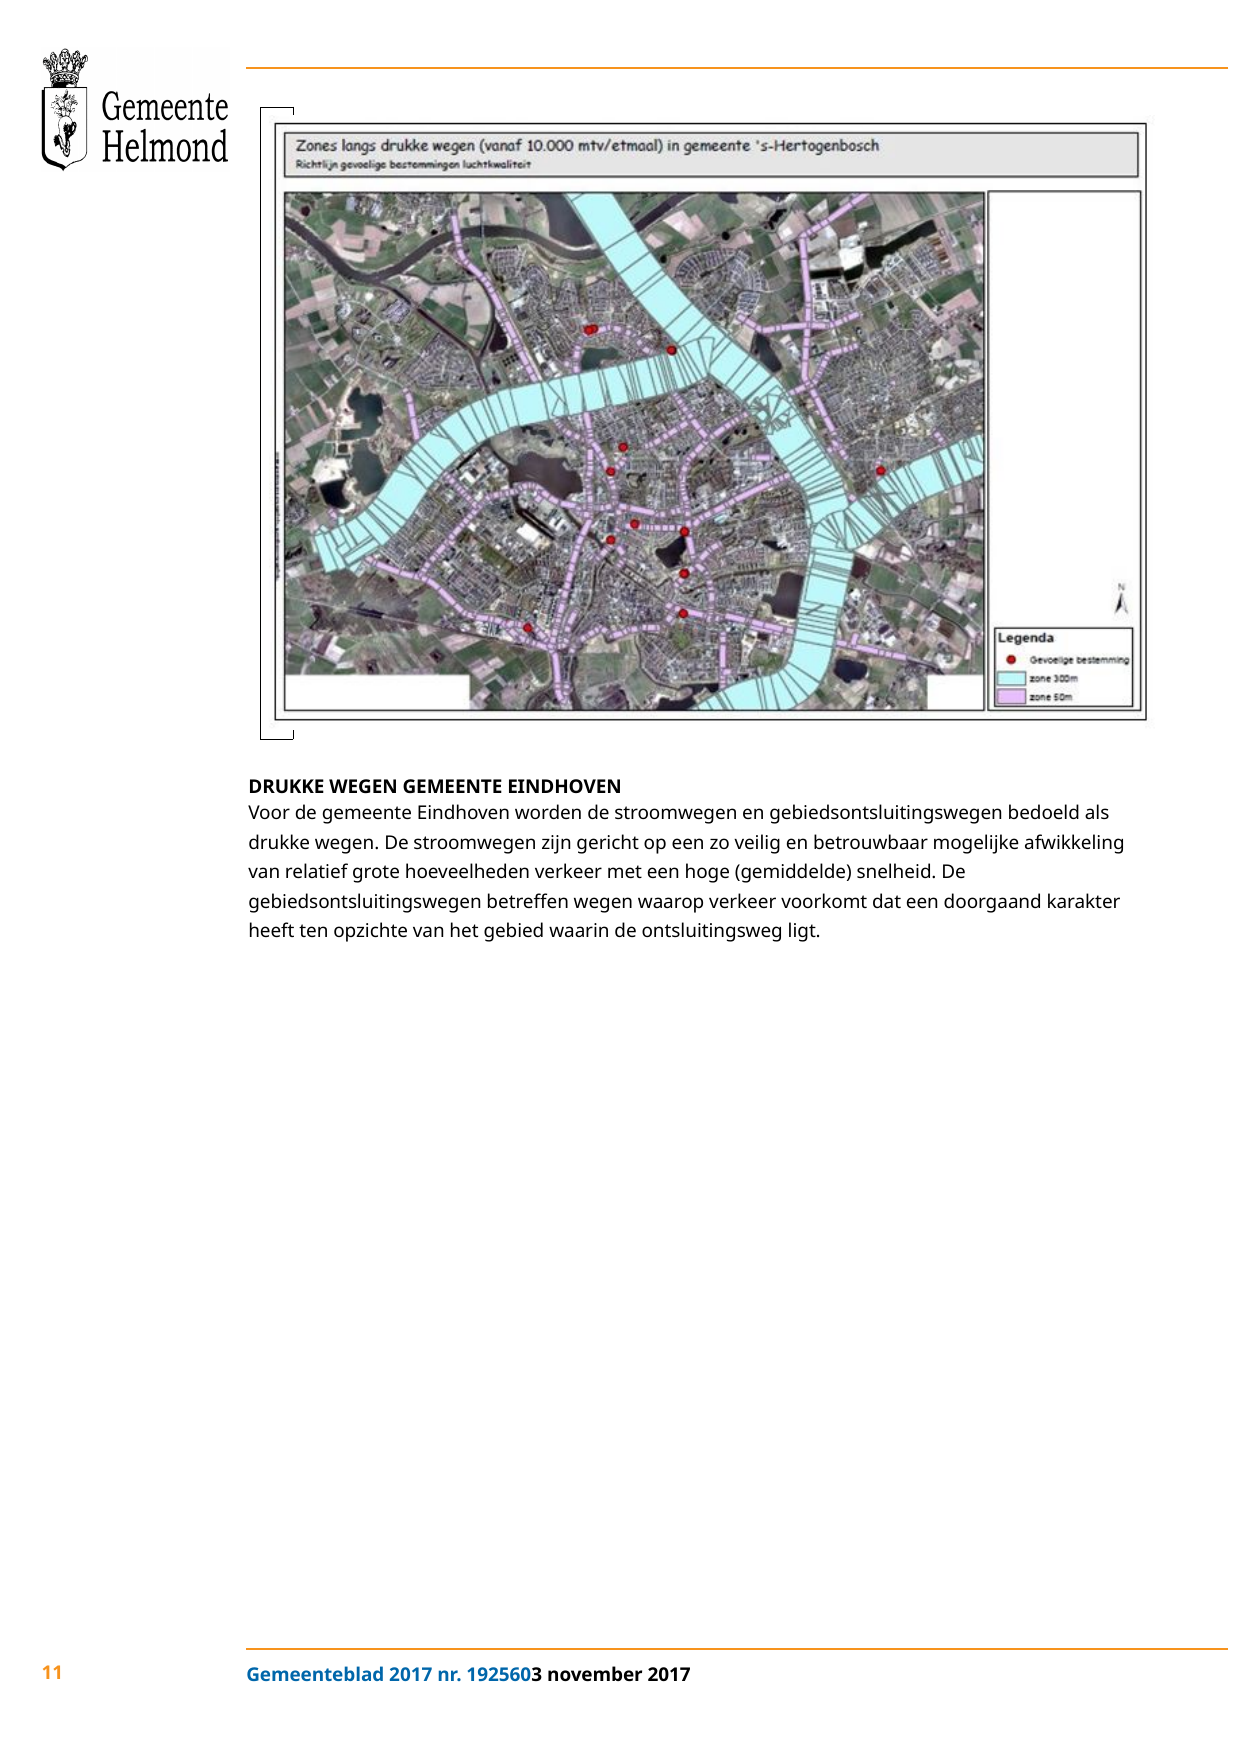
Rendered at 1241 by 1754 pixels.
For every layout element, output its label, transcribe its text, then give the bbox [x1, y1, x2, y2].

picture [268, 115, 1155, 730]
picture [41, 47, 231, 172]
text Voor de gemeente Eindhoven worden de stroomwegen en gebiedsontsluitingswegen bedoeld als drukke wegen. De stroomwegen zijn gericht op een zo veilig en betrouwbaar mogelijke afwikkeling van relatief grote hoeveelheden verkeer met een hoge (gemiddelde) snelheid. De gebiedsontsluitingswegen betreffen wegen waarop verkeer voorkomt dat een doorgaand karakter heeft ten opzichte van het gebied waarin de ontsluitingsweg ligt. [248, 799, 1152, 943]
text DRUKKE WEGEN GEMEENTE EINDHOVEN [248, 774, 1152, 799]
